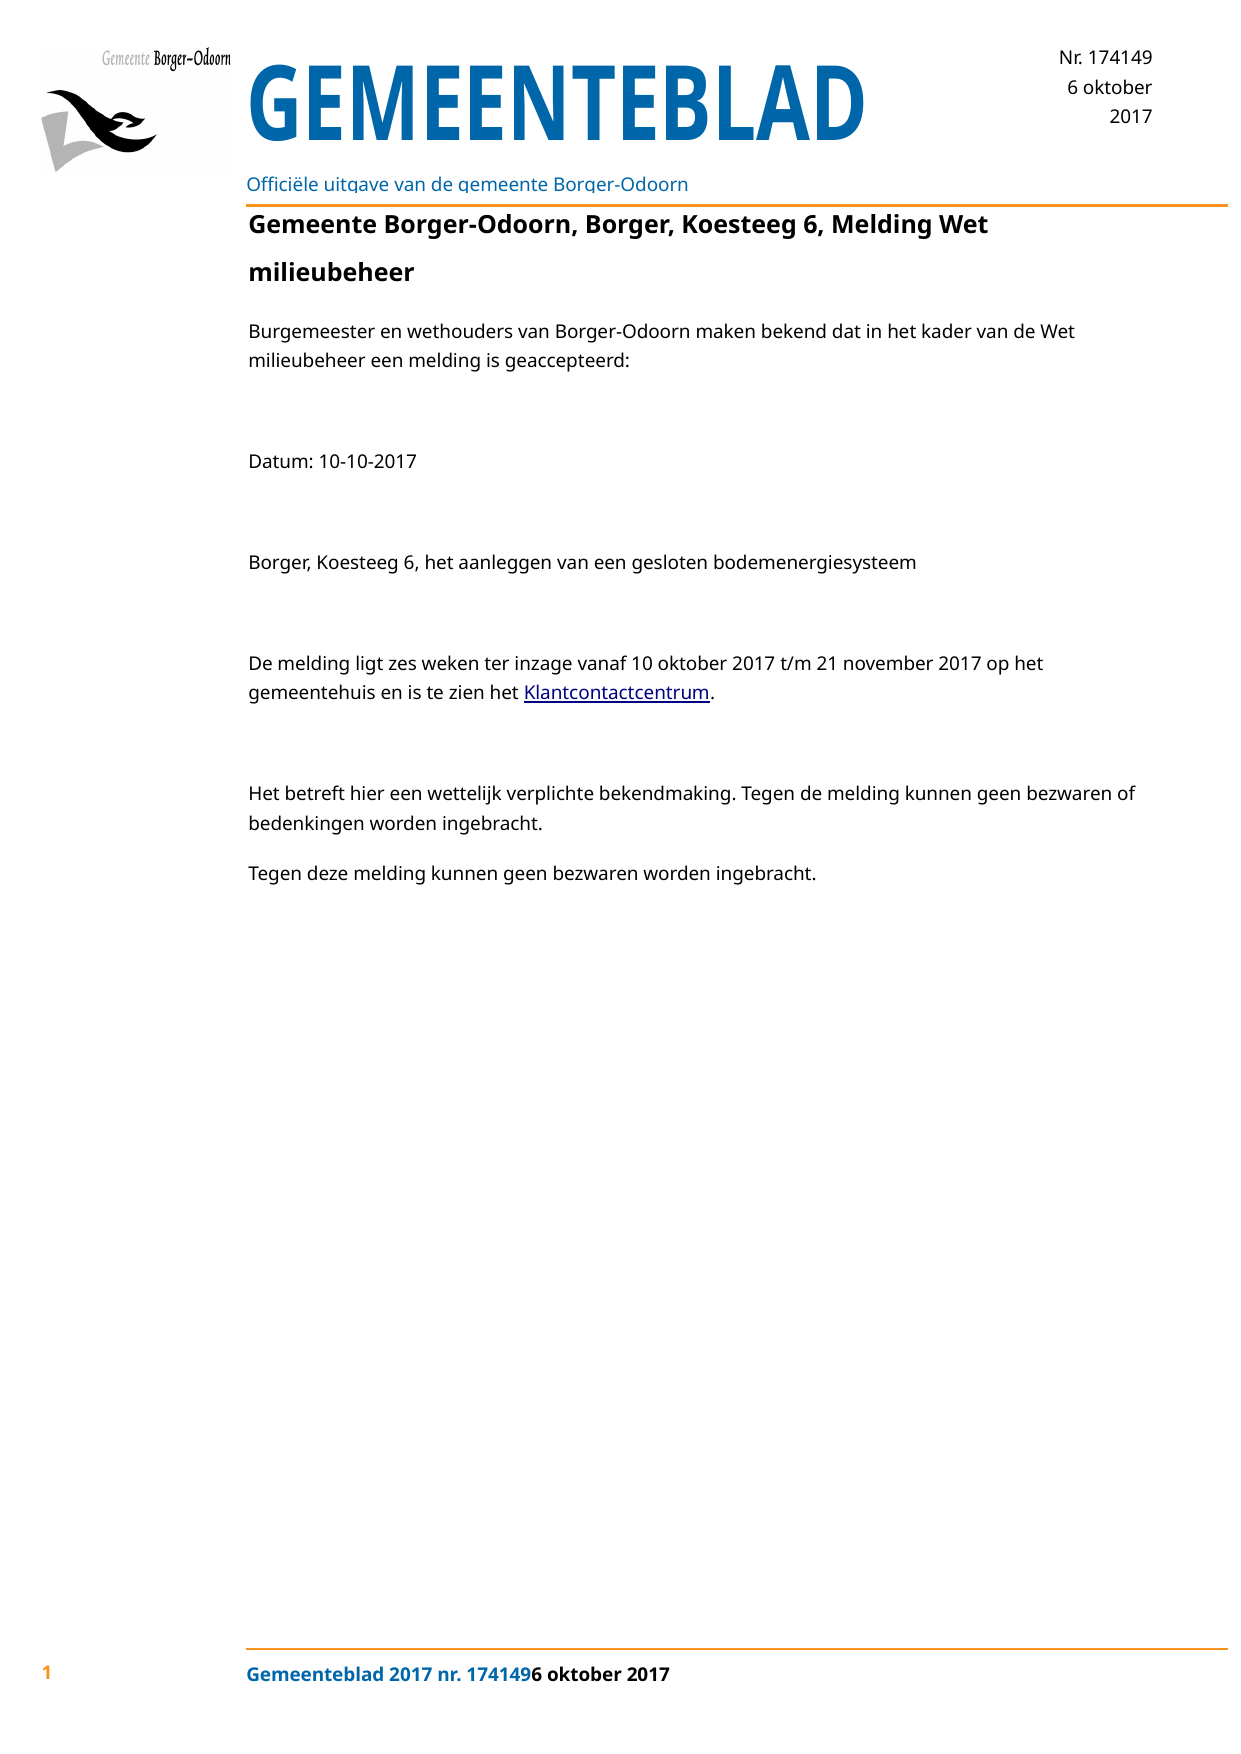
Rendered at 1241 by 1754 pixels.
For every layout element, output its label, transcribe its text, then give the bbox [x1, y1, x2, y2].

text Burgemeester en wethouders van Borger-Odoorn maken bekend dat in het kader van de Wet milieubeheer een melding is geaccepteerd: [248, 318, 1152, 373]
text Borger, Koesteeg 6, het aanleggen van een gesloten bodemenergiesysteem [248, 549, 1152, 575]
text De melding ligt zes weken ter inzage vanaf 10 oktober 2017 t/m 21 november 2017 op het gemeentehuis en is te zien het Klantcontactcentrum. [248, 650, 1152, 705]
text Datum: 10-10-2017 [248, 448, 1152, 474]
text Gemeente Borger-Odoorn, Borger, Koesteeg 6, Melding Wet milieubeheer [248, 207, 1152, 288]
text Het betreft hier een wettelijk verplichte bekendmaking. Tegen de melding kunnen geen bezwaren of bedenkingen worden ingebracht. [248, 780, 1152, 836]
text Tegen deze melding kunnen geen bezwaren worden ingebracht. [248, 860, 1152, 886]
picture [41, 47, 231, 172]
